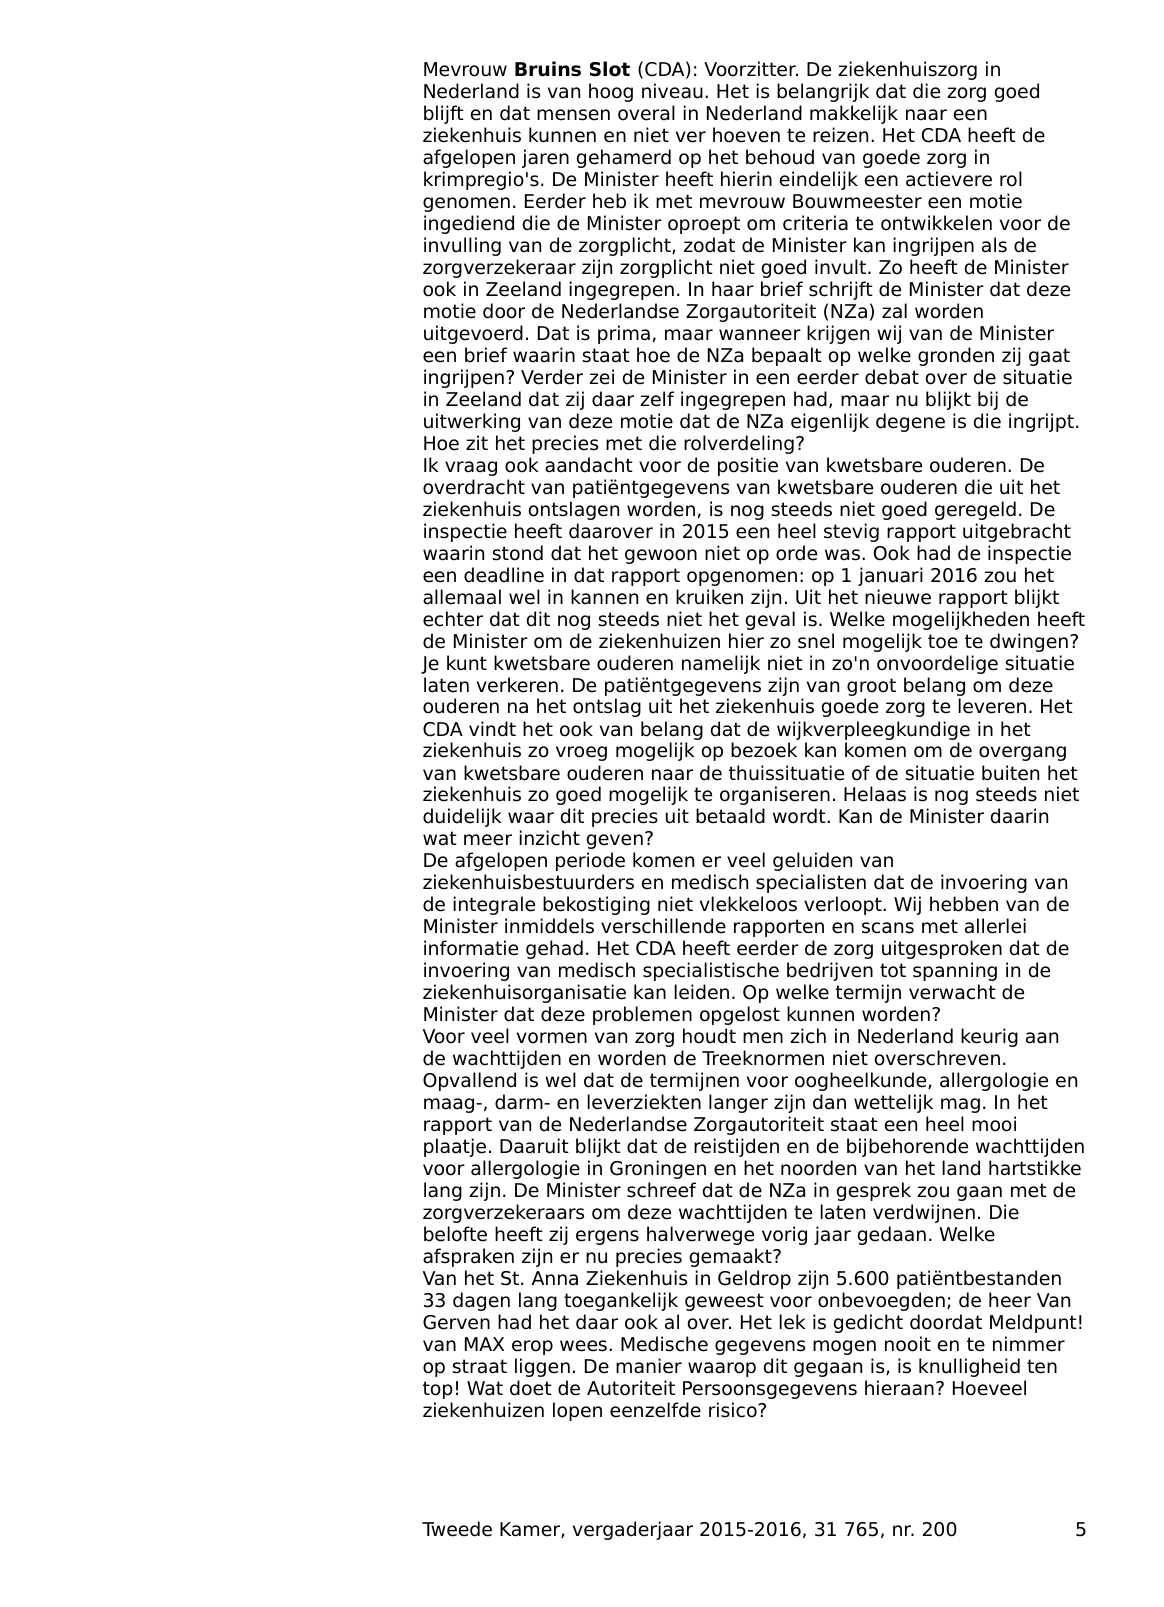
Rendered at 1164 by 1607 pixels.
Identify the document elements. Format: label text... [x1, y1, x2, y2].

text Mevrouw Bruins Slot (CDA): Voorzitter. De ziekenhuiszorg in Nederland is van hoog niveau. Het is belangrijk dat die zorg goed blijft en dat mensen overal in Nederland makkelijk naar een ziekenhuis kunnen en niet ver hoeven te reizen. Het CDA heeft de afgelopen jaren gehamerd op het behoud van goede zorg in krimpregio's. De Minister heeft hierin eindelijk een actievere rol genomen. Eerder heb ik met mevrouw Bouwmeester een motie ingediend die de Minister oproept om criteria te ontwikkelen voor de invulling van de zorgplicht, zodat de Minister kan ingrijpen als de zorgverzekeraar zijn zorgplicht niet goed invult. Zo heeft de Minister ook in Zeeland ingegrepen. In haar brief schrijft de Minister dat deze motie door de Nederlandse Zorgautoriteit (NZa) zal worden uitgevoerd. Dat is prima, maar wanneer krijgen wij van de Minister een brief waarin staat hoe de NZa bepaalt op welke gronden zij gaat ingrijpen? Verder zei de Minister in een eerder debat over de situatie in Zeeland dat zij daar zelf ingegrepen had, maar nu blijkt bij de uitwerking van deze motie dat de NZa eigenlijk degene is die ingrijpt. Hoe zit het precies met die rolverdeling? [422, 59, 1087, 455]
text Van het St. Anna Ziekenhuis in Geldrop zijn 5.600 patiëntbestanden 33 dagen lang toegankelijk geweest voor onbevoegden; de heer Van Gerven had het daar ook al over. Het lek is gedicht doordat Meldpunt! van MAX erop wees. Medische gegevens mogen nooit en te nimmer op straat liggen. De manier waarop dit gegaan is, is knulligheid ten top! Wat doet de Autoriteit Persoonsgegevens hieraan? Hoeveel ziekenhuizen lopen eenzelfde risico? [422, 1268, 1087, 1422]
text Ik vraag ook aandacht voor de positie van kwetsbare ouderen. De overdracht van patiëntgegevens van kwetsbare ouderen die uit het ziekenhuis ontslagen worden, is nog steeds niet goed geregeld. De inspectie heeft daarover in 2015 een heel stevig rapport uitgebracht waarin stond dat het gewoon niet op orde was. Ook had de inspectie een deadline in dat rapport opgenomen: op 1 januari 2016 zou het allemaal wel in kannen en kruiken zijn. Uit het nieuwe rapport blijkt echter dat dit nog steeds niet het geval is. Welke mogelijkheden heeft de Minister om de ziekenhuizen hier zo snel mogelijk toe te dwingen? Je kunt kwetsbare ouderen namelijk niet in zo'n onvoordelige situatie laten verkeren. De patiëntgegevens zijn van groot belang om deze ouderen na het ontslag uit het ziekenhuis goede zorg te leveren. Het CDA vindt het ook van belang dat de wijkverpleegkundige in het ziekenhuis zo vroeg mogelijk op bezoek kan komen om de overgang van kwetsbare ouderen naar de thuissituatie of de situatie buiten het ziekenhuis zo goed mogelijk te organiseren. Helaas is nog steeds niet duidelijk waar dit precies uit betaald wordt. Kan de Minister daarin wat meer inzicht geven? [422, 455, 1087, 850]
text De afgelopen periode komen er veel geluiden van ziekenhuisbestuurders en medisch specialisten dat de invoering van de integrale bekostiging niet vlekkeloos verloopt. Wij hebben van de Minister inmiddels verschillende rapporten en scans met allerlei informatie gehad. Het CDA heeft eerder de zorg uitgesproken dat de invoering van medisch specialistische bedrijven tot spanning in de ziekenhuisorganisatie kan leiden. Op welke termijn verwacht de Minister dat deze problemen opgelost kunnen worden? [422, 850, 1087, 1026]
text Voor veel vormen van zorg houdt men zich in Nederland keurig aan de wachttijden en worden de Treeknormen niet overschreven. Opvallend is wel dat de termijnen voor oogheelkunde, allergologie en maag-, darm- en leverziekten langer zijn dan wettelijk mag. In het rapport van de Nederlandse Zorgautoriteit staat een heel mooi plaatje. Daaruit blijkt dat de reistijden en de bijbehorende wachttijden voor allergologie in Groningen en het noorden van het land hartstikke lang zijn. De Minister schreef dat de NZa in gesprek zou gaan met de zorgverzekeraars om deze wachttijden te laten verdwijnen. Die belofte heeft zij ergens halverwege vorig jaar gedaan. Welke afspraken zijn er nu precies gemaakt? [422, 1026, 1087, 1268]
